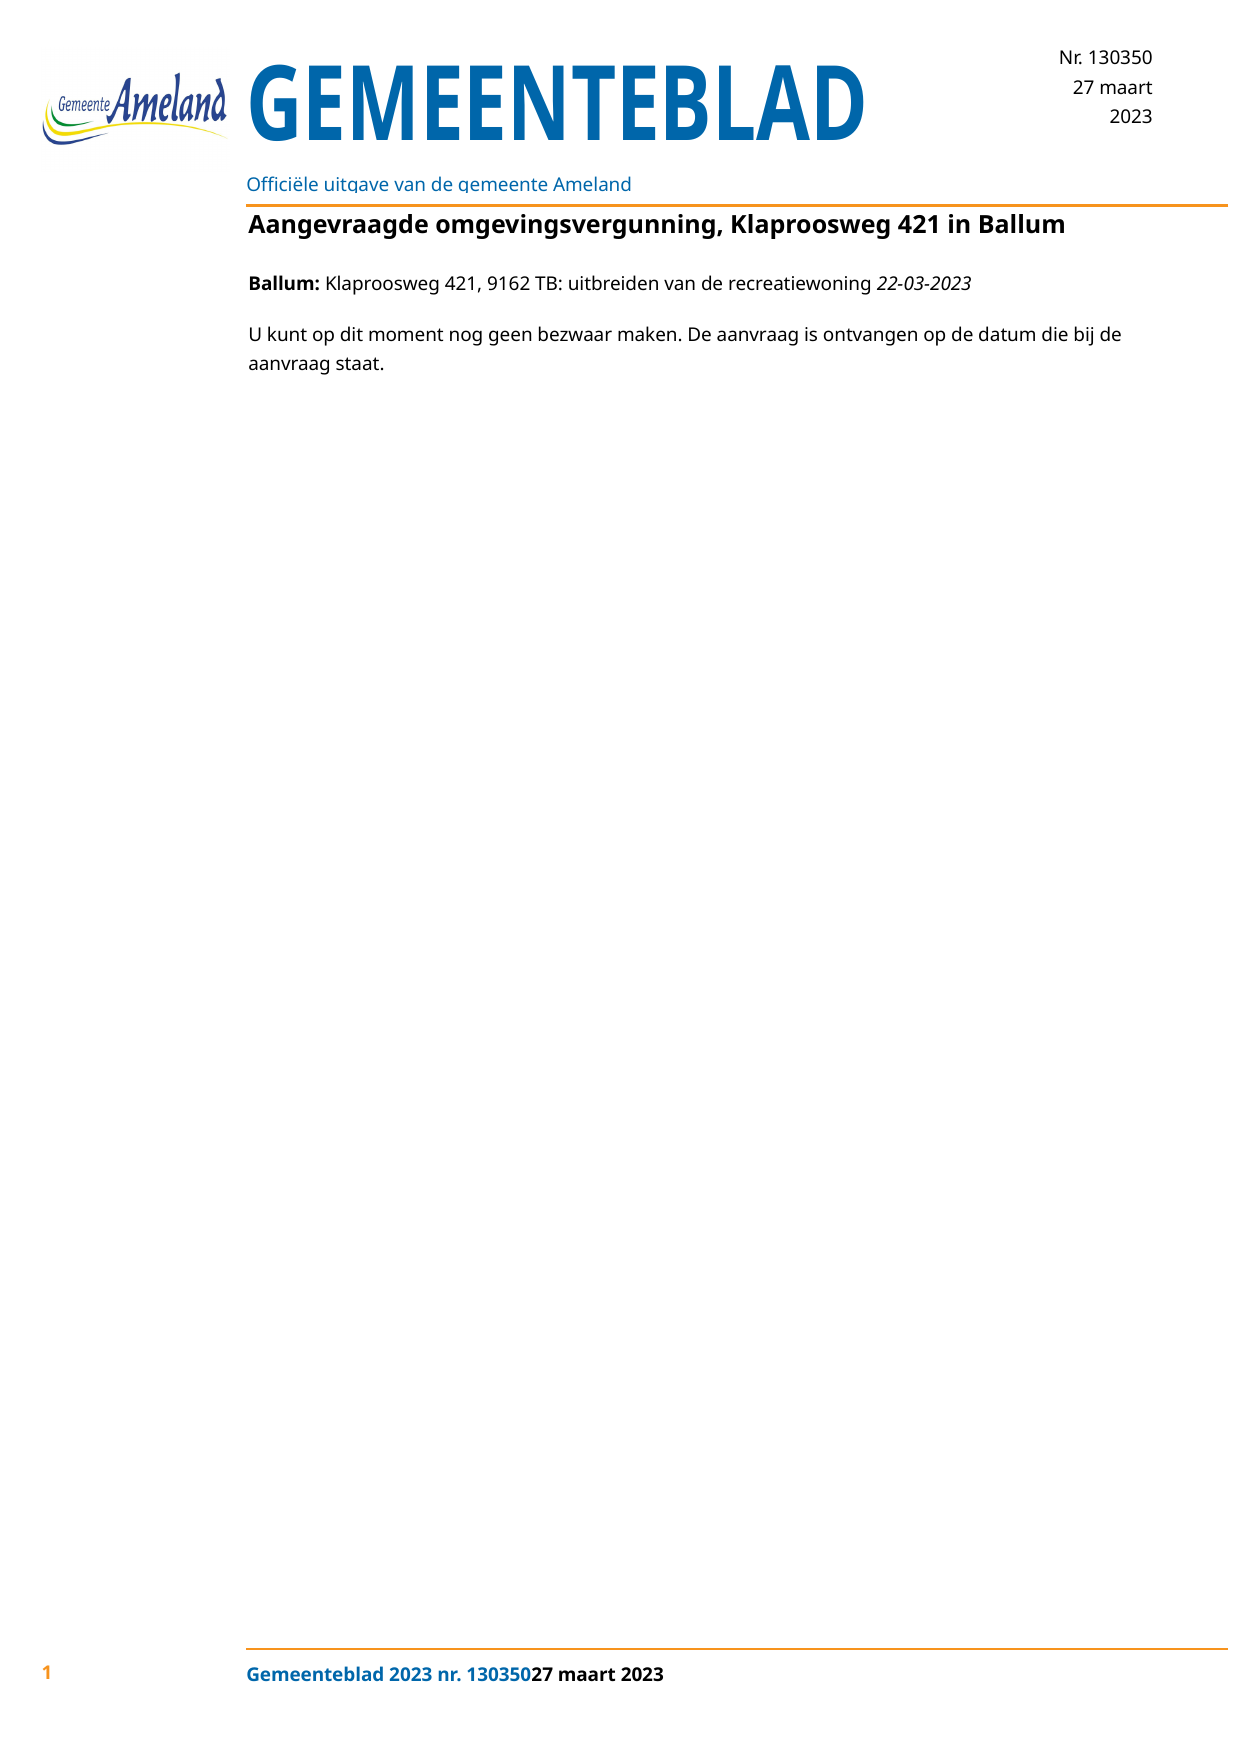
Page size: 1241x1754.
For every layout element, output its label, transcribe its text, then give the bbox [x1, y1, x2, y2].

text U kunt op dit moment nog geen bezwaar maken. De aanvraag is ontvangen op de datum die bij de aanvraag staat. [248, 321, 1152, 376]
text Aangevraagde omgevingsvergunning, Klaproosweg 421 in Ballum [248, 207, 1152, 241]
picture [41, 47, 231, 172]
text Ballum: Klaproosweg 421, 9162 TB: uitbreiden van de recreatiewoning 22-03-2023 [248, 270, 1152, 296]
